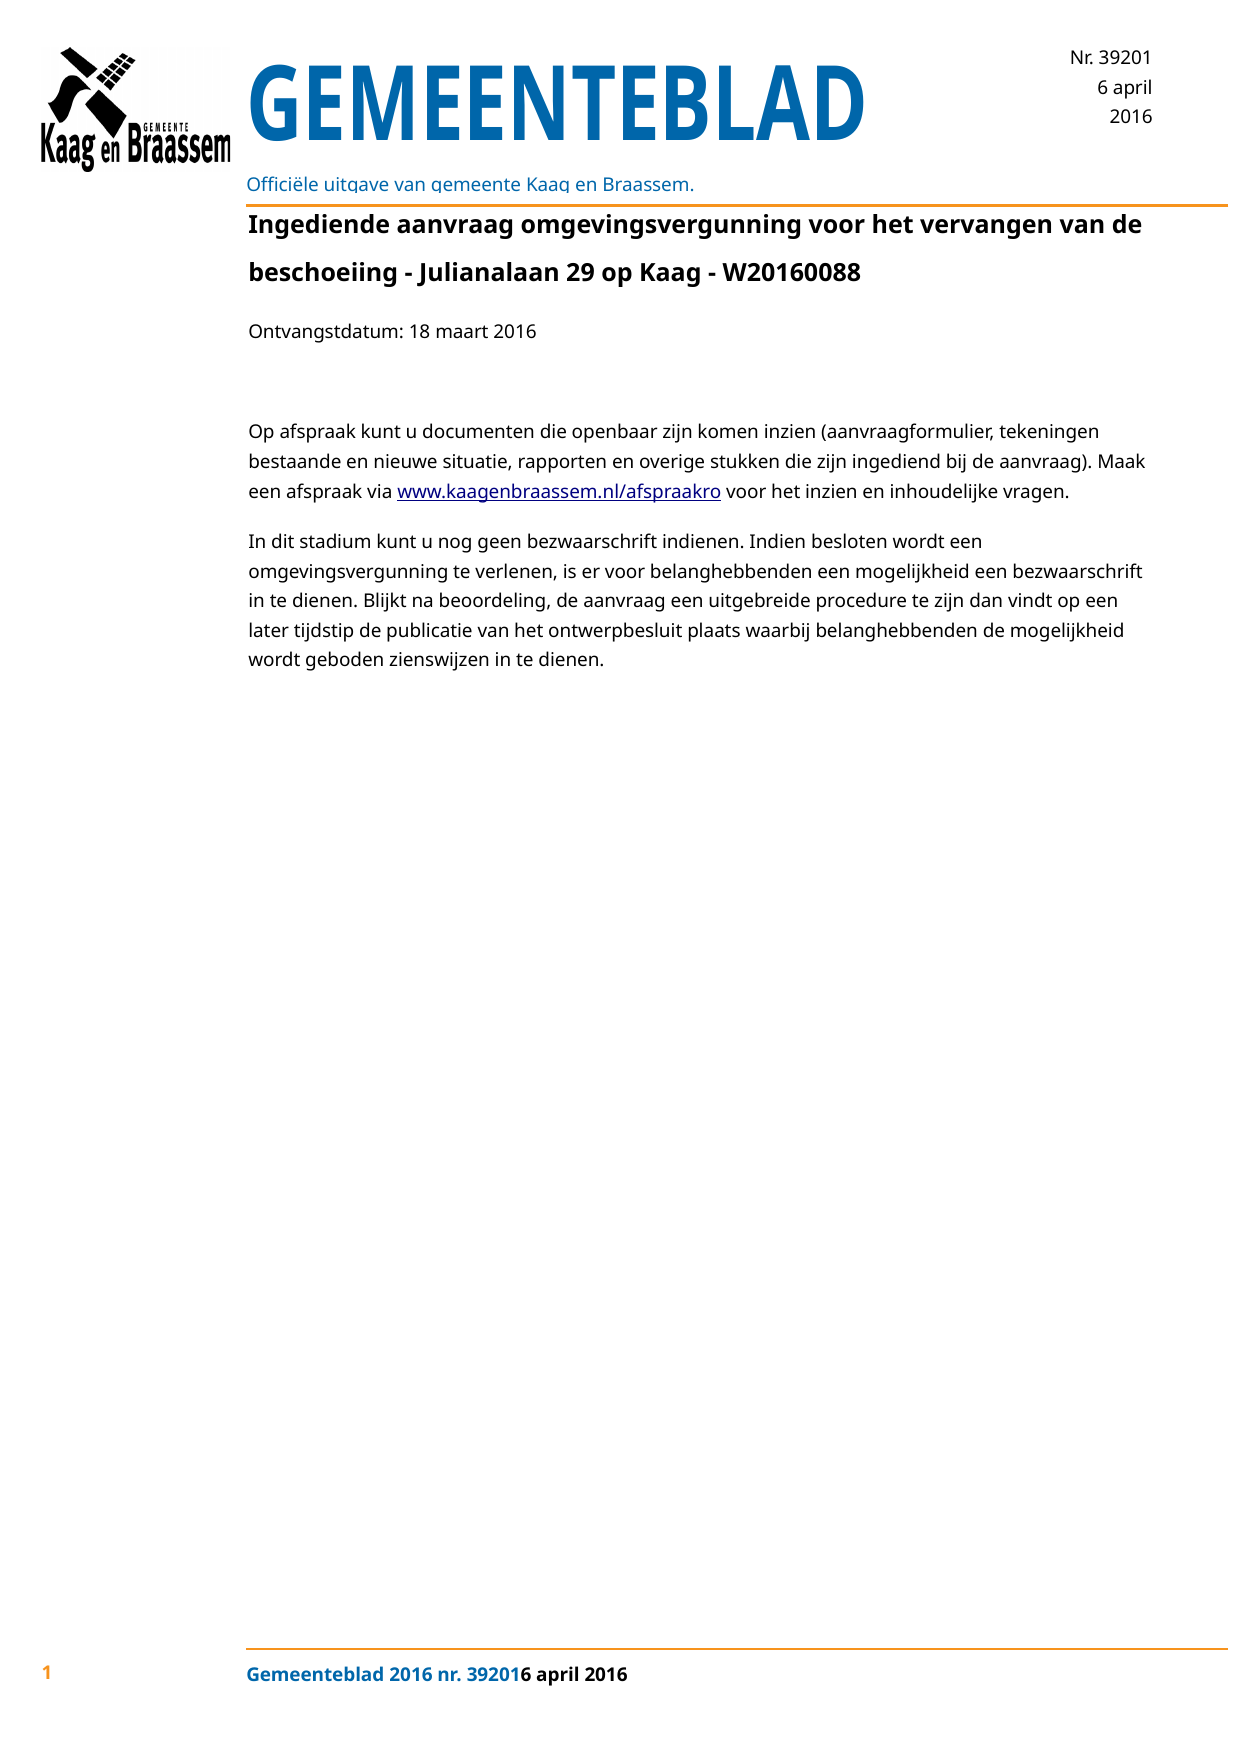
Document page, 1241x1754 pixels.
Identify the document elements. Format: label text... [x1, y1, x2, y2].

text Ontvangstdatum: 18 maart 2016 [248, 318, 1152, 344]
picture [41, 47, 231, 172]
text In dit stadium kunt u nog geen bezwaarschrift indienen. Indien besloten wordt een omgevingsvergunning te verlenen, is er voor belanghebbenden een mogelijkheid een bezwaarschrift in te dienen. Blijkt na beoordeling, de aanvraag een uitgebreide procedure te zijn dan vindt op een later tijdstip de publicatie van het ontwerpbesluit plaats waarbij belanghebbenden de mogelijkheid wordt geboden zienswijzen in te dienen. [248, 528, 1152, 672]
text Op afspraak kunt u documenten die openbaar zijn komen inzien (aanvraagformulier, tekeningen bestaande en nieuwe situatie, rapporten en overige stukken die zijn ingediend bij de aanvraag). Maak een afspraak via www.kaagenbraassem.nl/afspraakro voor het inzien en inhoudelijke vragen. [248, 419, 1152, 504]
text Ingediende aanvraag omgevingsvergunning voor het vervangen van de beschoeiing - Julianalaan 29 op Kaag - W20160088 [248, 207, 1152, 288]
